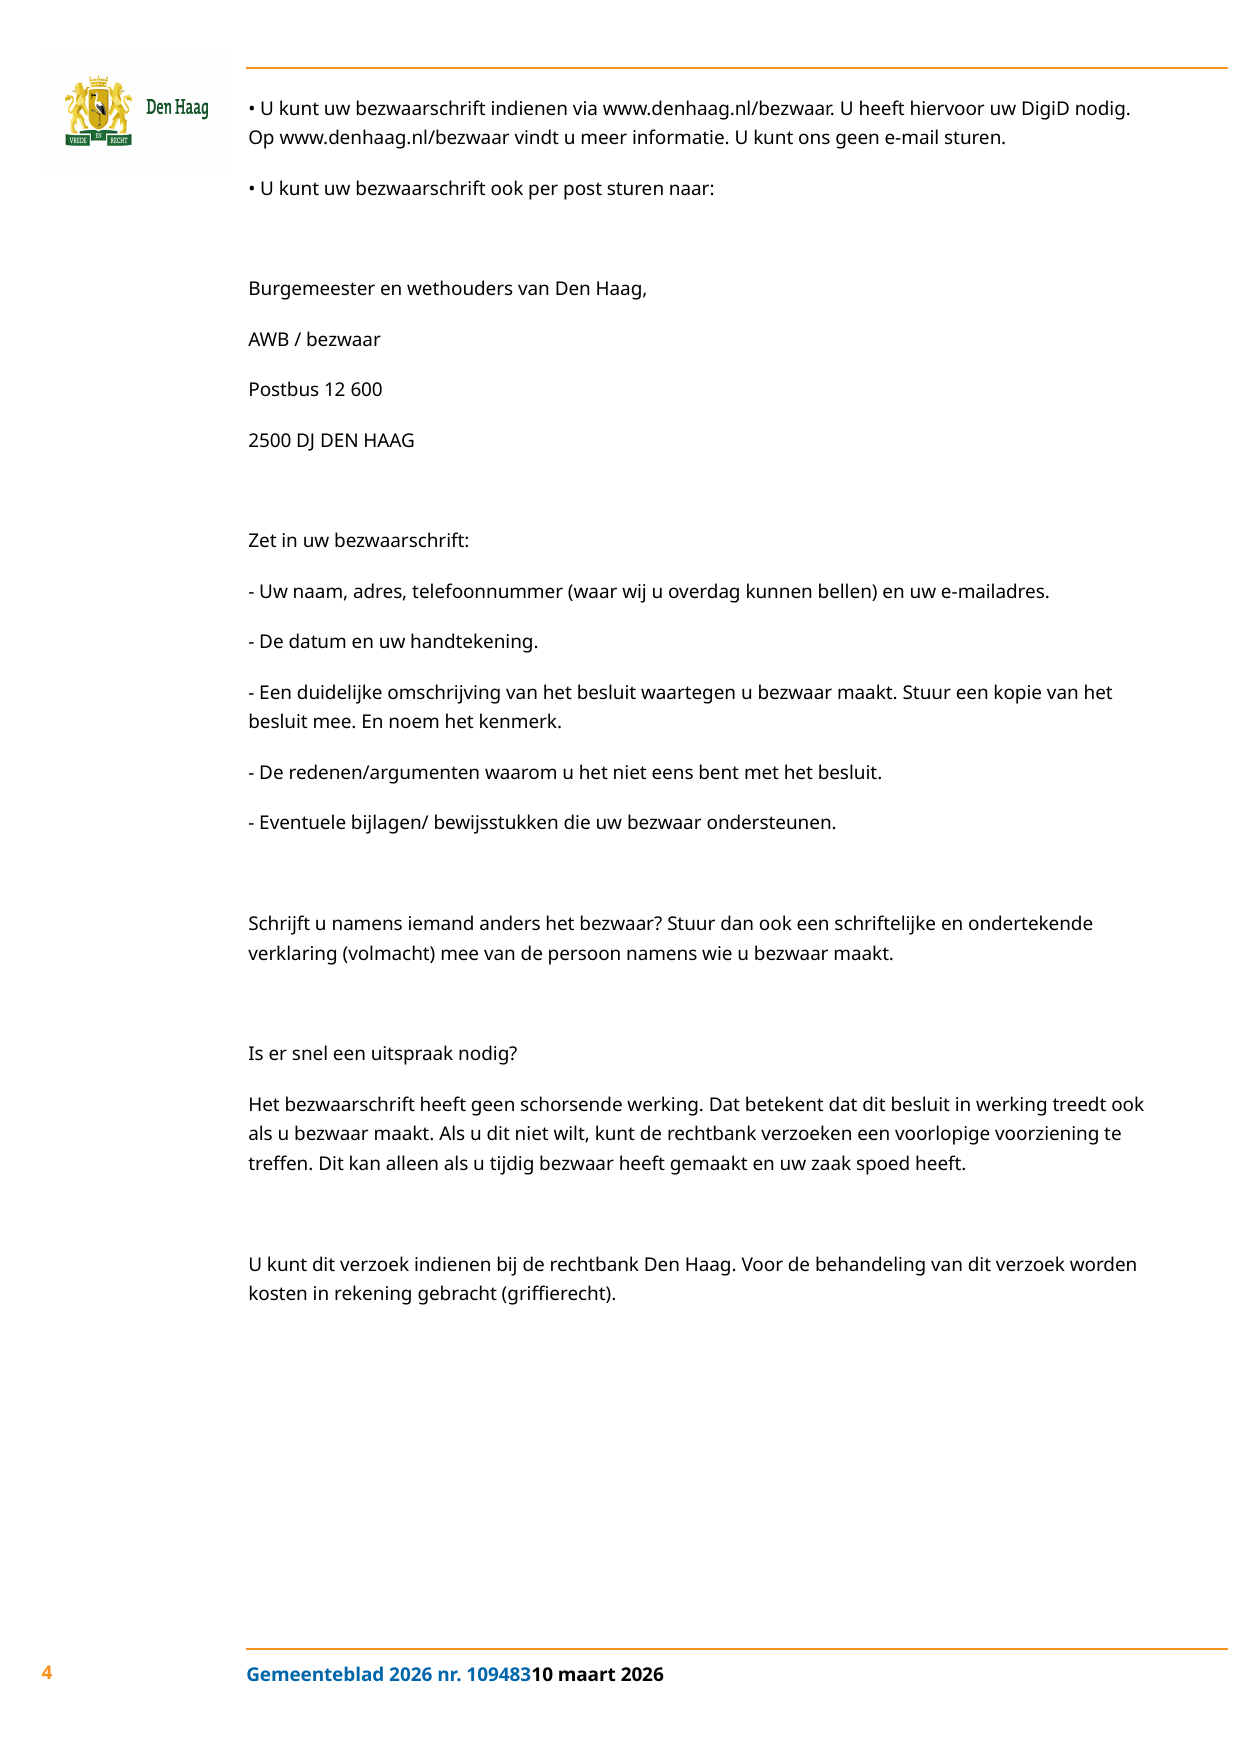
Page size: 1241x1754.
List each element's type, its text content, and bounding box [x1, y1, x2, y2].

text AWB / bezwaar [248, 326, 1152, 352]
text Zet in uw bezwaarschrift: [248, 528, 1152, 553]
text Postbus 12 600 [248, 376, 1152, 402]
text - De datum en uw handtekening. [248, 628, 1152, 654]
text 2500 DJ DEN HAAG [248, 427, 1152, 453]
text - Een duidelijke omschrijving van het besluit waartegen u bezwaar maakt. Stuur een kopie van het besluit mee. En noem het kenmerk. [248, 679, 1152, 734]
text Schrijft u namens iemand anders het bezwaar? Stuur dan ook een schriftelijke en ondertekende verklaring (volmacht) mee van de persoon namens wie u bezwaar maakt. [248, 910, 1152, 966]
text - Uw naam, adres, telefoonnummer (waar wij u overdag kunnen bellen) en uw e-mailadres. [248, 578, 1152, 604]
picture [41, 47, 231, 172]
text - De redenen/argumenten waarom u het niet eens bent met het besluit. [248, 759, 1152, 785]
text Is er snel een uitspraak nodig? [248, 1041, 1152, 1066]
text • U kunt uw bezwaarschrift ook per post sturen naar: [248, 175, 1152, 201]
text - Eventuele bijlagen/ bewijsstukken die uw bezwaar ondersteunen. [248, 809, 1152, 835]
text U kunt dit verzoek indienen bij de rechtbank Den Haag. Voor de behandeling van dit verzoek worden kosten in rekening gebracht (griffierecht). [248, 1251, 1152, 1306]
text Burgemeester en wethouders van Den Haag, [248, 276, 1152, 301]
text Het bezwaarschrift heeft geen schorsende werking. Dat betekent dat dit besluit in werking treedt ook als u bezwaar maakt. Als u dit niet wilt, kunt de rechtbank verzoeken een voorlopige voorziening te treffen. Dit kan alleen als u tijdig bezwaar heeft gemaakt en uw zaak spoed heeft. [248, 1091, 1152, 1176]
text • U kunt uw bezwaarschrift indienen via www.denhaag.nl/bezwaar. U heeft hiervoor uw DigiD nodig. Op www.denhaag.nl/bezwaar vindt u meer informatie. U kunt ons geen e-mail sturen. [248, 95, 1152, 150]
